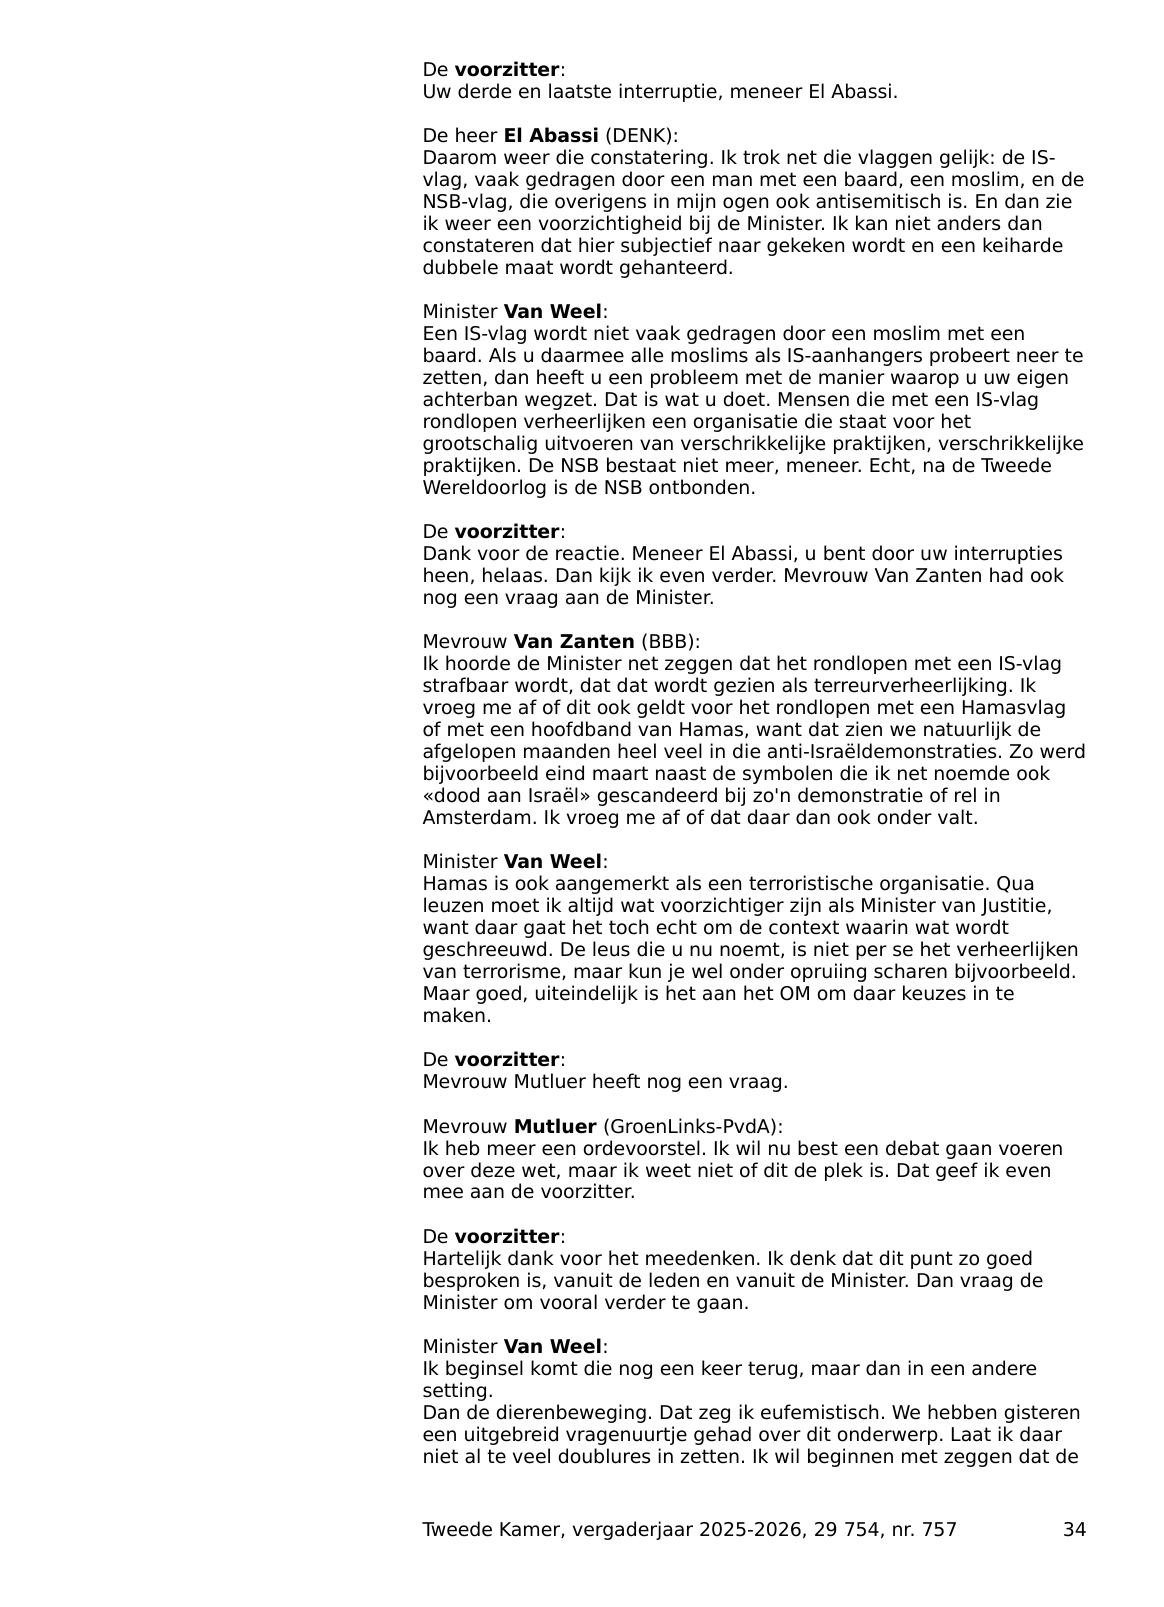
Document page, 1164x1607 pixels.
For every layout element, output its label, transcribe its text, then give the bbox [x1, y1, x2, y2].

text Dank voor de reactie. Meneer El Abassi, u bent door uw interrupties heen, helaas. Dan kijk ik even verder. Mevrouw Van Zanten had ook nog een vraag aan de Minister. [422, 543, 1087, 609]
text Hartelijk dank voor het meedenken. Ik denk dat dit punt zo goed besproken is, vanuit de leden en vanuit de Minister. Dan vraag de Minister om vooral verder te gaan. [422, 1248, 1087, 1313]
text Ik hoorde de Minister net zeggen dat het rondlopen met een IS-vlag strafbaar wordt, dat dat wordt gezien als terreurverheerlijking. Ik vroeg me af of dit ook geldt voor het rondlopen met een Hamasvlag of met een hoofdband van Hamas, want dat zien we natuurlijk de afgelopen maanden heel veel in die anti-Israëldemonstraties. Zo werd bijvoorbeeld eind maart naast de symbolen die ik net noemde ook «dood aan Israël» gescandeerd bij zo'n demonstratie of rel in Amsterdam. Ik vroeg me af of dat daar dan ook onder valt. [422, 653, 1087, 829]
text De voorzitter: [422, 521, 1087, 543]
text Minister Van Weel: [422, 851, 1087, 873]
text Uw derde en laatste interruptie, meneer El Abassi. [422, 81, 1087, 103]
text Mevrouw Van Zanten (BBB): [422, 631, 1087, 653]
text Een IS-vlag wordt niet vaak gedragen door een moslim met een baard. Als u daarmee alle moslims als IS-aanhangers probeert neer te zetten, dan heeft u een probleem met de manier waarop u uw eigen achterban wegzet. Dat is wat u doet. Mensen die met een IS-vlag rondlopen verheerlijken een organisatie die staat voor het grootschalig uitvoeren van verschrikkelijke praktijken, verschrikkelijke praktijken. De NSB bestaat niet meer, meneer. Echt, na de Tweede Wereldoorlog is de NSB ontbonden. [422, 323, 1087, 499]
text De voorzitter: [422, 1226, 1087, 1248]
text Mevrouw Mutluer (GroenLinks-PvdA): [422, 1116, 1087, 1137]
text De heer El Abassi (DENK): [422, 125, 1087, 147]
text Mevrouw Mutluer heeft nog een vraag. [422, 1071, 1087, 1093]
text Hamas is ook aangemerkt als een terroristische organisatie. Qua leuzen moet ik altijd wat voorzichtiger zijn als Minister van Justitie, want daar gaat het toch echt om de context waarin wat wordt geschreeuwd. De leus die u nu noemt, is niet per se het verheerlijken van terrorisme, maar kun je wel onder opruiing scharen bijvoorbeeld. Maar goed, uiteindelijk is het aan het OM om daar keuzes in te maken. [422, 873, 1087, 1027]
text Daarom weer die constatering. Ik trok net die vlaggen gelijk: de IS-vlag, vaak gedragen door een man met een baard, een moslim, en de NSB-vlag, die overigens in mijn ogen ook antisemitisch is. En dan zie ik weer een voorzichtigheid bij de Minister. Ik kan niet anders dan constateren dat hier subjectief naar gekeken wordt en een keiharde dubbele maat wordt gehanteerd. [422, 147, 1087, 279]
text De voorzitter: [422, 1049, 1087, 1071]
text Minister Van Weel: [422, 301, 1087, 323]
text Dan de dierenbeweging. Dat zeg ik eufemistisch. We hebben gisteren een uitgebreid vragenuurtje gehad over dit onderwerp. Laat ik daar niet al te veel doublures in zetten. Ik wil beginnen met zeggen dat de [422, 1402, 1087, 1468]
text De voorzitter: [422, 59, 1087, 81]
text Ik heb meer een ordevoorstel. Ik wil nu best een debat gaan voeren over deze wet, maar ik weet niet of dit de plek is. Dat geef ik even mee aan de voorzitter. [422, 1137, 1087, 1203]
text Ik beginsel komt die nog een keer terug, maar dan in een andere setting. [422, 1358, 1087, 1402]
text Minister Van Weel: [422, 1336, 1087, 1358]
